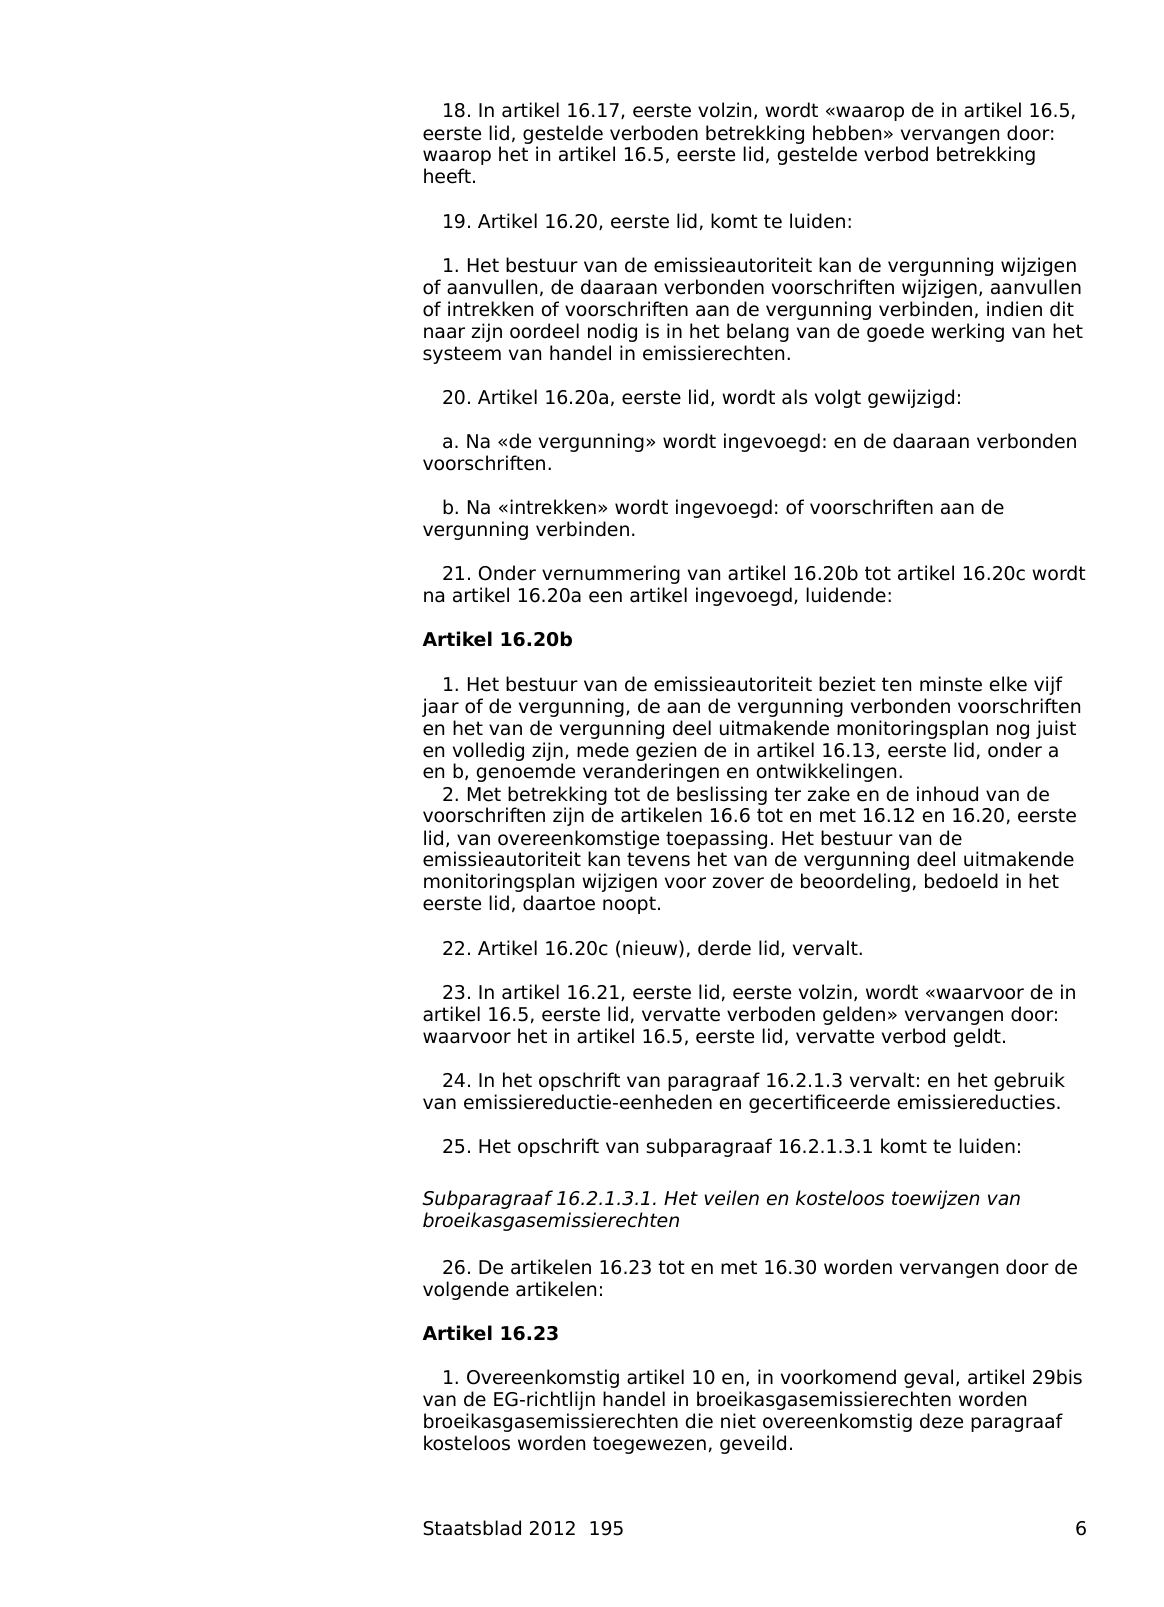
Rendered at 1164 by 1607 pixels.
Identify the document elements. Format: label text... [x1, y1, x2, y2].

text b. Na «intrekken» wordt ingevoegd: of voorschriften aan de vergunning verbinden. [422, 497, 1087, 541]
text 1. Het bestuur van de emissieautoriteit kan de vergunning wijzigen of aanvullen, de daaraan verbonden voorschriften wijzigen, aanvullen of intrekken of voorschriften aan de vergunning verbinden, indien dit naar zijn oordeel nodig is in het belang van de goede werking van het systeem van handel in emissierechten. [422, 255, 1087, 364]
text 20. Artikel 16.20a, eerste lid, wordt als volgt gewijzigd: [422, 387, 1087, 409]
text 22. Artikel 16.20c (nieuw), derde lid, vervalt. [422, 937, 1087, 959]
text 2. Met betrekking tot de beslissing ter zake en de inhoud van de voorschriften zijn de artikelen 16.6 tot en met 16.12 en 16.20, eerste lid, van overeenkomstige toepassing. Het bestuur van de emissieautoriteit kan tevens het van de vergunning deel uitmakende monitoringsplan wijzigen voor zover de beoordeling, bedoeld in het eerste lid, daartoe noopt. [422, 783, 1087, 915]
text 24. In het opschrift van paragraaf 16.2.1.3 vervalt: en het gebruik van emissiereductie-eenheden en gecertificeerde emissiereducties. [422, 1070, 1087, 1114]
text 18. In artikel 16.17, eerste volzin, wordt «waarop de in artikel 16.5, eerste lid, gestelde verboden betrekking hebben» vervangen door: waarop het in artikel 16.5, eerste lid, gestelde verbod betrekking heeft. [422, 100, 1087, 188]
text 21. Onder vernummering van artikel 16.20b tot artikel 16.20c wordt na artikel 16.20a een artikel ingevoegd, luidende: [422, 563, 1087, 607]
text 1. Overeenkomstig artikel 10 en, in voorkomend geval, artikel 29bis van de EG-richtlijn handel in broeikasgasemissierechten worden broeikasgasemissierechten die niet overeenkomstig deze paragraaf kosteloos worden toegewezen, geveild. [422, 1367, 1087, 1455]
text 1. Het bestuur van de emissieautoriteit beziet ten minste elke vijf jaar of de vergunning, de aan de vergunning verbonden voorschriften en het van de vergunning deel uitmakende monitoringsplan nog juist en volledig zijn, mede gezien de in artikel 16.13, eerste lid, onder a en b, genoemde veranderingen en ontwikkelingen. [422, 673, 1087, 783]
text 25. Het opschrift van subparagraaf 16.2.1.3.1 komt te luiden: [422, 1136, 1087, 1158]
text 19. Artikel 16.20, eerste lid, komt te luiden: [422, 211, 1087, 232]
subtitle Subparagraaf 16.2.1.3.1. Het veilen en kosteloos toewijzen van broeikasgasemissierechten [422, 1188, 1087, 1232]
text 23. In artikel 16.21, eerste lid, eerste volzin, wordt «waarvoor de in artikel 16.5, eerste lid, vervatte verboden gelden» vervangen door: waarvoor het in artikel 16.5, eerste lid, vervatte verbod geldt. [422, 982, 1087, 1048]
subtitle Artikel 16.20b [422, 629, 1087, 651]
text 26. De artikelen 16.23 tot en met 16.30 worden vervangen door de volgende artikelen: [422, 1257, 1087, 1301]
text a. Na «de vergunning» wordt ingevoegd: en de daaraan verbonden voorschriften. [422, 431, 1087, 475]
subtitle Artikel 16.23 [422, 1323, 1087, 1345]
